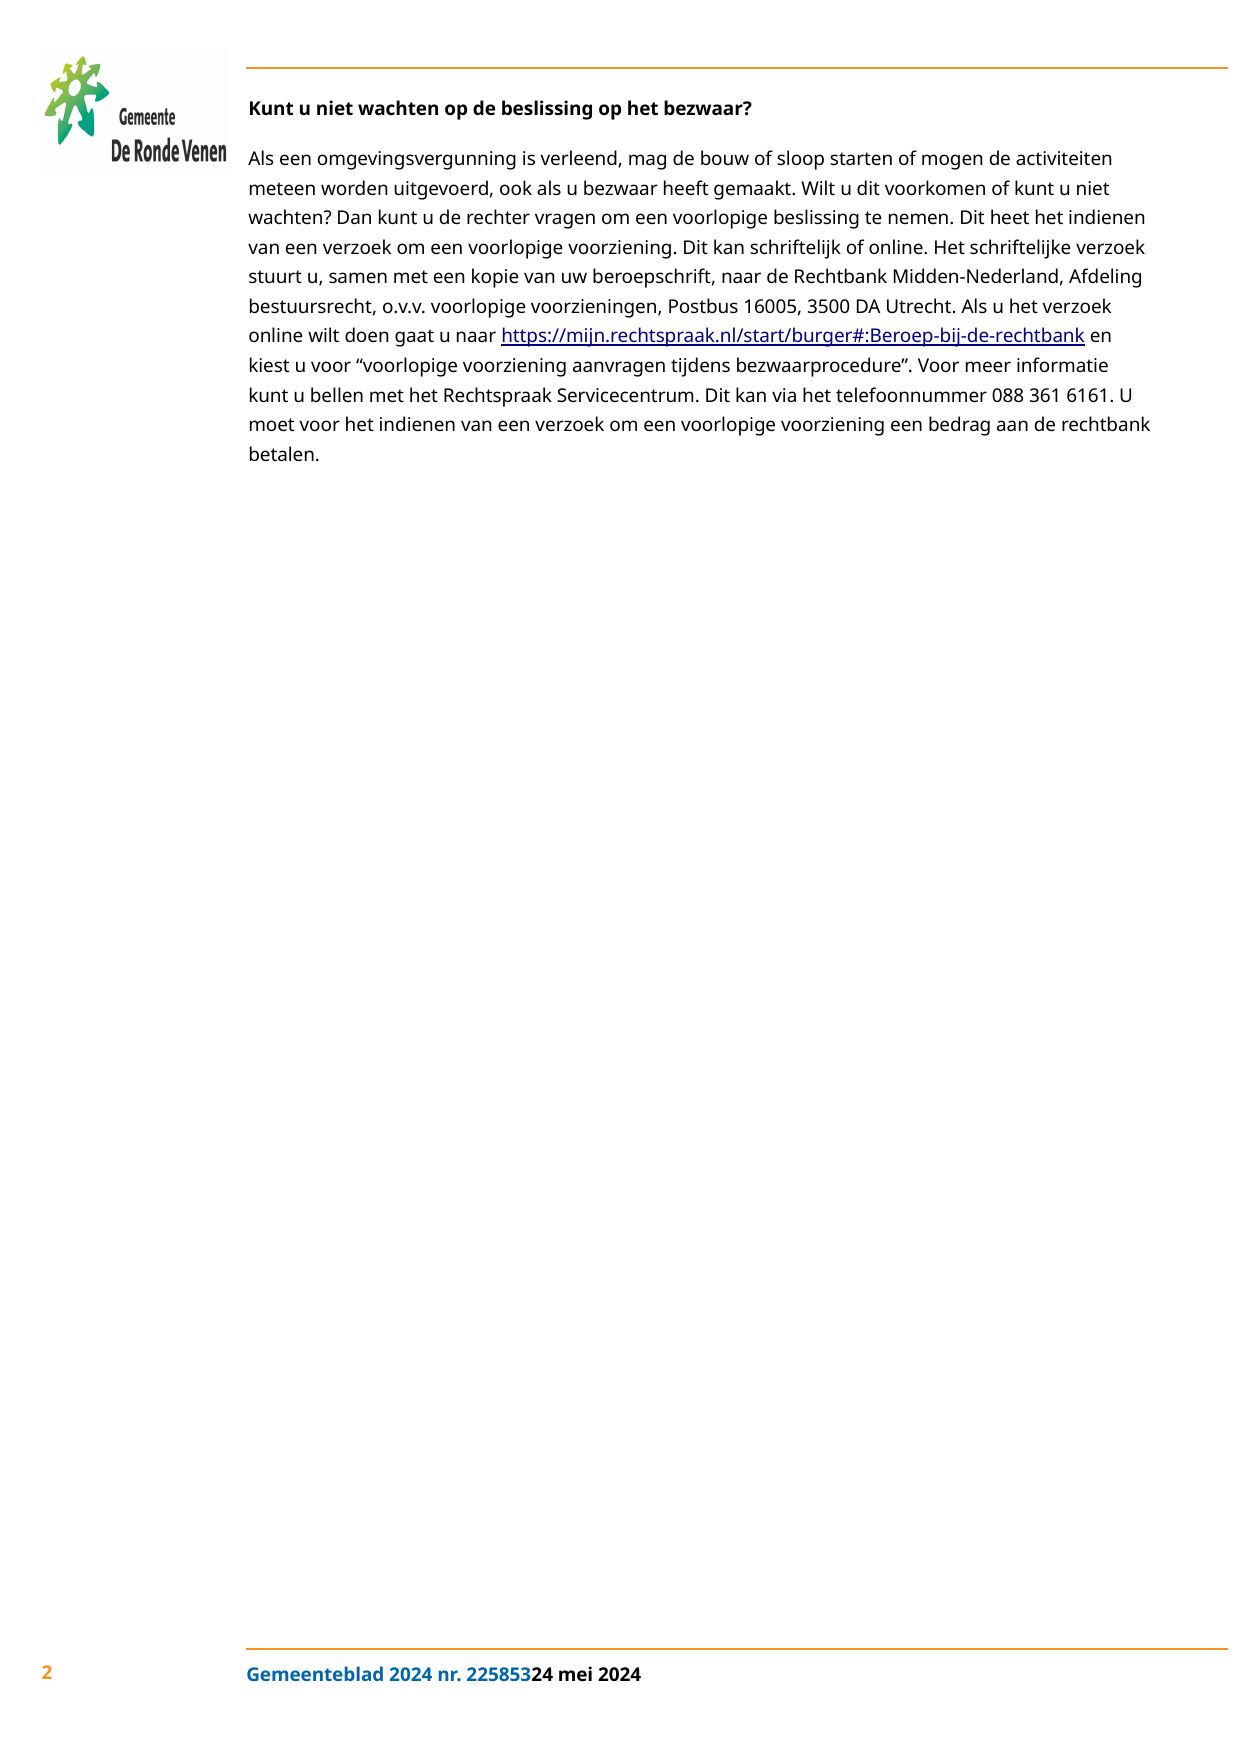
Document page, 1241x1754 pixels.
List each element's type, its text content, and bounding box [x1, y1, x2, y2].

text Kunt u niet wachten op de beslissing op het bezwaar? [248, 95, 1152, 121]
picture [41, 47, 231, 172]
text Als een omgevingsvergunning is verleend, mag de bouw of sloop starten of mogen de activiteiten meteen worden uitgevoerd, ook als u bezwaar heeft gemaakt. Wilt u dit voorkomen of kunt u niet wachten? Dan kunt u de rechter vragen om een voorlopige beslissing te nemen. Dit heet het indienen van een verzoek om een voorlopige voorziening. Dit kan schriftelijk of online. Het schriftelijke verzoek stuurt u, samen met een kopie van uw beroepschrift, naar de Rechtbank Midden-Nederland, Afdeling bestuursrecht, o.v.v. voorlopige voorzieningen, Postbus 16005, 3500 DA Utrecht. Als u het verzoek online wilt doen gaat u naar https://mijn.rechtspraak.nl/start/burger#:Beroep-bij-de-rechtbank en kiest u voor “voorlopige voorziening aanvragen tijdens bezwaarprocedure”. Voor meer informatie kunt u bellen met het Rechtspraak Servicecentrum. Dit kan via het telefoonnummer 088 361 6161. U moet voor het indienen van een verzoek om een voorlopige voorziening een bedrag aan de rechtbank betalen. [248, 145, 1152, 467]
